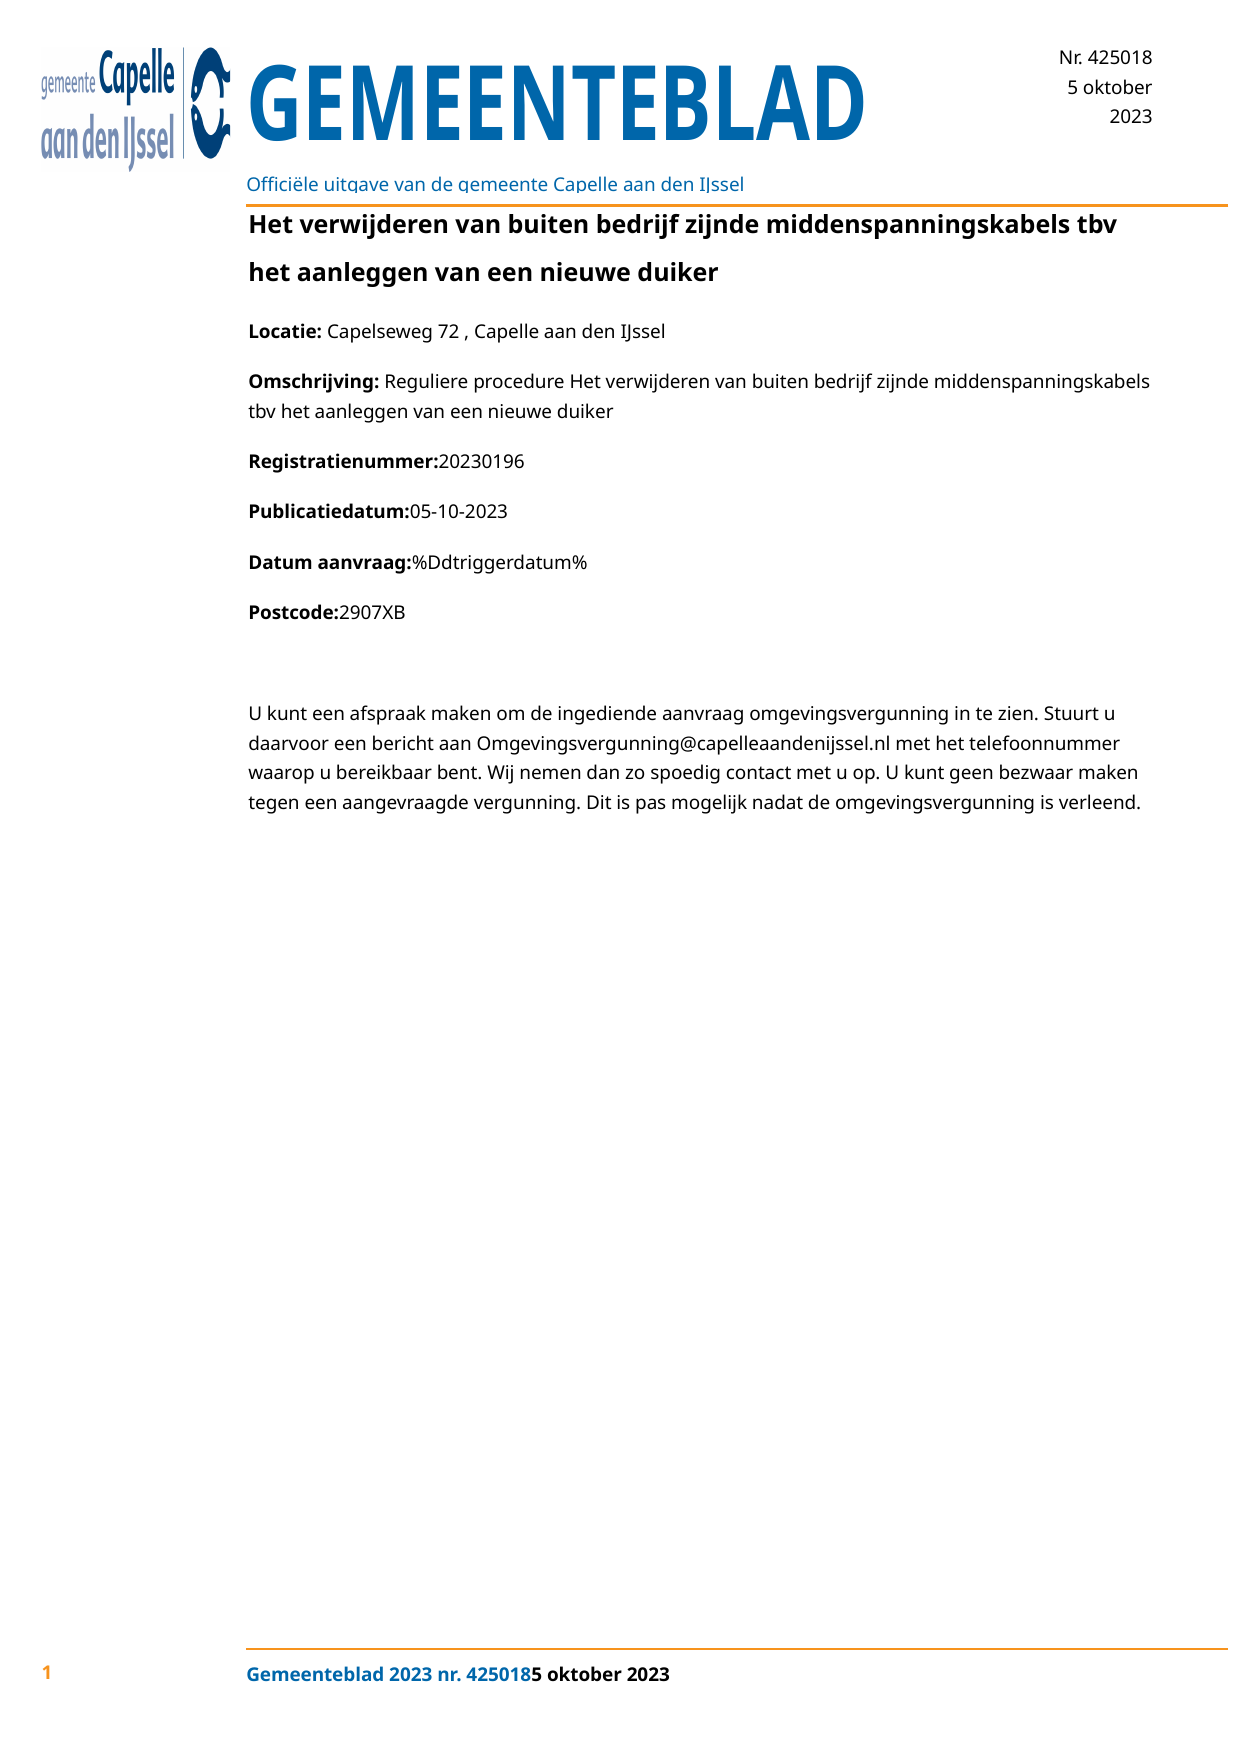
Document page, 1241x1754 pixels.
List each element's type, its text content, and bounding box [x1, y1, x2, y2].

text Locatie: Capelseweg 72 , Capelle aan den IJssel [248, 318, 1152, 344]
text Registratienummer:20230196 [248, 448, 1152, 474]
text Datum aanvraag:%Ddtriggerdatum% [248, 549, 1152, 575]
picture [41, 47, 231, 172]
text Publicatiedatum:05-10-2023 [248, 499, 1152, 524]
text U kunt een afspraak maken om de ingediende aanvraag omgevingsvergunning in te zien. Stuurt u daarvoor een bericht aan Omgevingsvergunning@capelleaandenijssel.nl met het telefoonnummer waarop u bereikbaar bent. Wij nemen dan zo spoedig contact met u op. U kunt geen bezwaar maken tegen een aangevraagde vergunning. Dit is pas mogelijk nadat de omgevingsvergunning is verleend. [248, 700, 1152, 815]
text Postcode:2907XB [248, 599, 1152, 625]
text Omschrijving: Reguliere procedure Het verwijderen van buiten bedrijf zijnde middenspanningskabels tbv het aanleggen van een nieuwe duiker [248, 368, 1152, 424]
text Het verwijderen van buiten bedrijf zijnde middenspanningskabels tbv het aanleggen van een nieuwe duiker [248, 207, 1152, 288]
